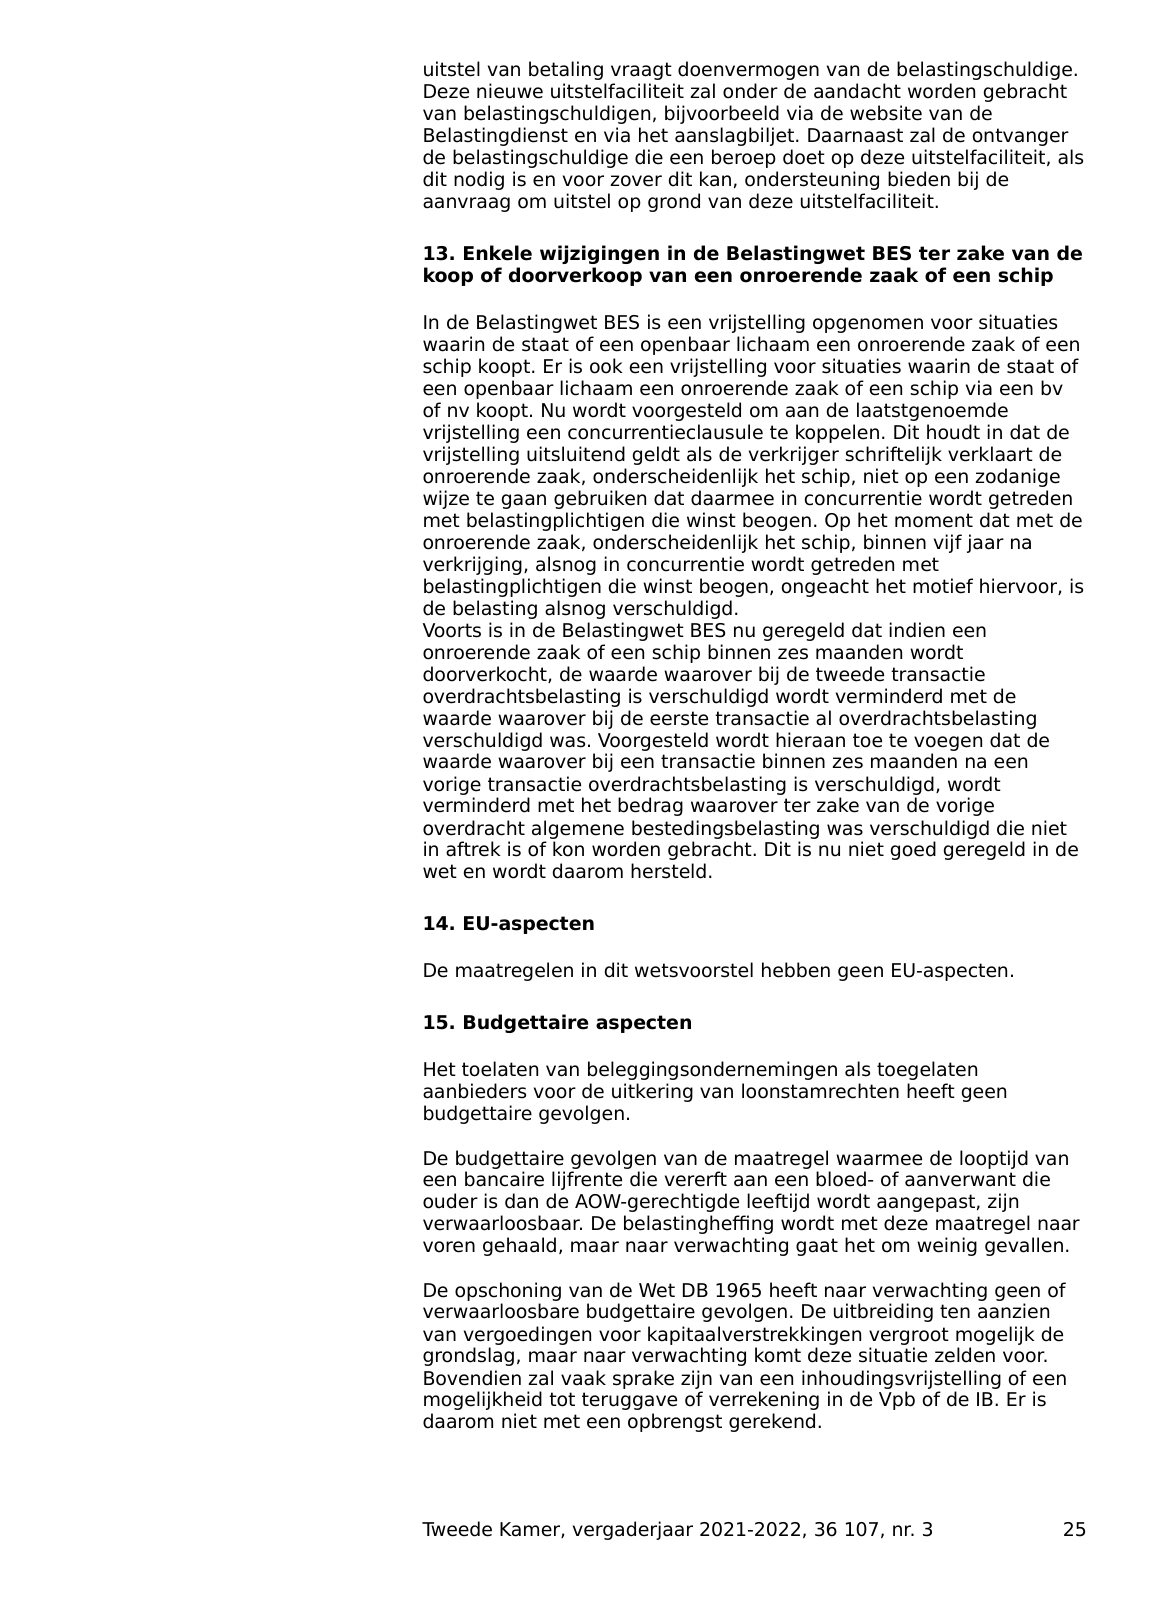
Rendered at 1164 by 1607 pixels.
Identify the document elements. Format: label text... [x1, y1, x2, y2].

text Voorts is in de Belastingwet BES nu geregeld dat indien een onroerende zaak of een schip binnen zes maanden wordt doorverkocht, de waarde waarover bij de tweede transactie overdrachtsbelasting is verschuldigd wordt verminderd met de waarde waarover bij de eerste transactie al overdrachtsbelasting verschuldigd was. Voorgesteld wordt hieraan toe te voegen dat de waarde waarover bij een transactie binnen zes maanden na een vorige transactie overdrachtsbelasting is verschuldigd, wordt verminderd met het bedrag waarover ter zake van de vorige overdracht algemene bestedingsbelasting was verschuldigd die niet in aftrek is of kon worden gebracht. Dit is nu niet goed geregeld in de wet en wordt daarom hersteld. [422, 619, 1087, 883]
subtitle 14. EU-aspecten [422, 913, 1087, 935]
text De budgettaire gevolgen van de maatregel waarmee de looptijd van een bancaire lijfrente die vererft aan een bloed- of aanverwant die ouder is dan de AOW-gerechtigde leeftijd wordt aangepast, zijn verwaarloosbaar. De belastingheffing wordt met deze maatregel naar voren gehaald, maar naar verwachting gaat het om weinig gevallen. [422, 1147, 1087, 1257]
subtitle 15. Budgettaire aspecten [422, 1012, 1087, 1034]
text In de Belastingwet BES is een vrijstelling opgenomen voor situaties waarin de staat of een openbaar lichaam een onroerende zaak of een schip koopt. Er is ook een vrijstelling voor situaties waarin de staat of een openbaar lichaam een onroerende zaak of een schip via een bv of nv koopt. Nu wordt voorgesteld om aan de laatstgenoemde vrijstelling een concurrentieclausule te koppelen. Dit houdt in dat de vrijstelling uitsluitend geldt als de verkrijger schriftelijk verklaart de onroerende zaak, onderscheidenlijk het schip, niet op een zodanige wijze te gaan gebruiken dat daarmee in concurrentie wordt getreden met belastingplichtigen die winst beogen. Op het moment dat met de onroerende zaak, onderscheidenlijk het schip, binnen vijf jaar na verkrijging, alsnog in concurrentie wordt getreden met belastingplichtigen die winst beogen, ongeacht het motief hiervoor, is de belasting alsnog verschuldigd. [422, 312, 1087, 619]
text Het toelaten van beleggingsondernemingen als toegelaten aanbieders voor de uitkering van loonstamrechten heeft geen budgettaire gevolgen. [422, 1059, 1087, 1125]
text De maatregelen in dit wetsvoorstel hebben geen EU-aspecten. [422, 960, 1087, 982]
subtitle 13. Enkele wijzigingen in de Belastingwet BES ter zake van de koop of doorverkoop van een onroerende zaak of een schip [422, 243, 1087, 287]
text uitstel van betaling vraagt doenvermogen van de belastingschuldige. Deze nieuwe uitstelfaciliteit zal onder de aandacht worden gebracht van belastingschuldigen, bijvoorbeeld via de website van de Belastingdienst en via het aanslagbiljet. Daarnaast zal de ontvanger de belastingschuldige die een beroep doet op deze uitstelfaciliteit, als dit nodig is en voor zover dit kan, ondersteuning bieden bij de aanvraag om uitstel op grond van deze uitstelfaciliteit. [422, 59, 1087, 213]
text De opschoning van de Wet DB 1965 heeft naar verwachting geen of verwaarloosbare budgettaire gevolgen. De uitbreiding ten aanzien van vergoedingen voor kapitaalverstrekkingen vergroot mogelijk de grondslag, maar naar verwachting komt deze situatie zelden voor. Bovendien zal vaak sprake zijn van een inhoudingsvrijstelling of een mogelijkheid tot teruggave of verrekening in de Vpb of de IB. Er is daarom niet met een opbrengst gerekend. [422, 1279, 1087, 1433]
